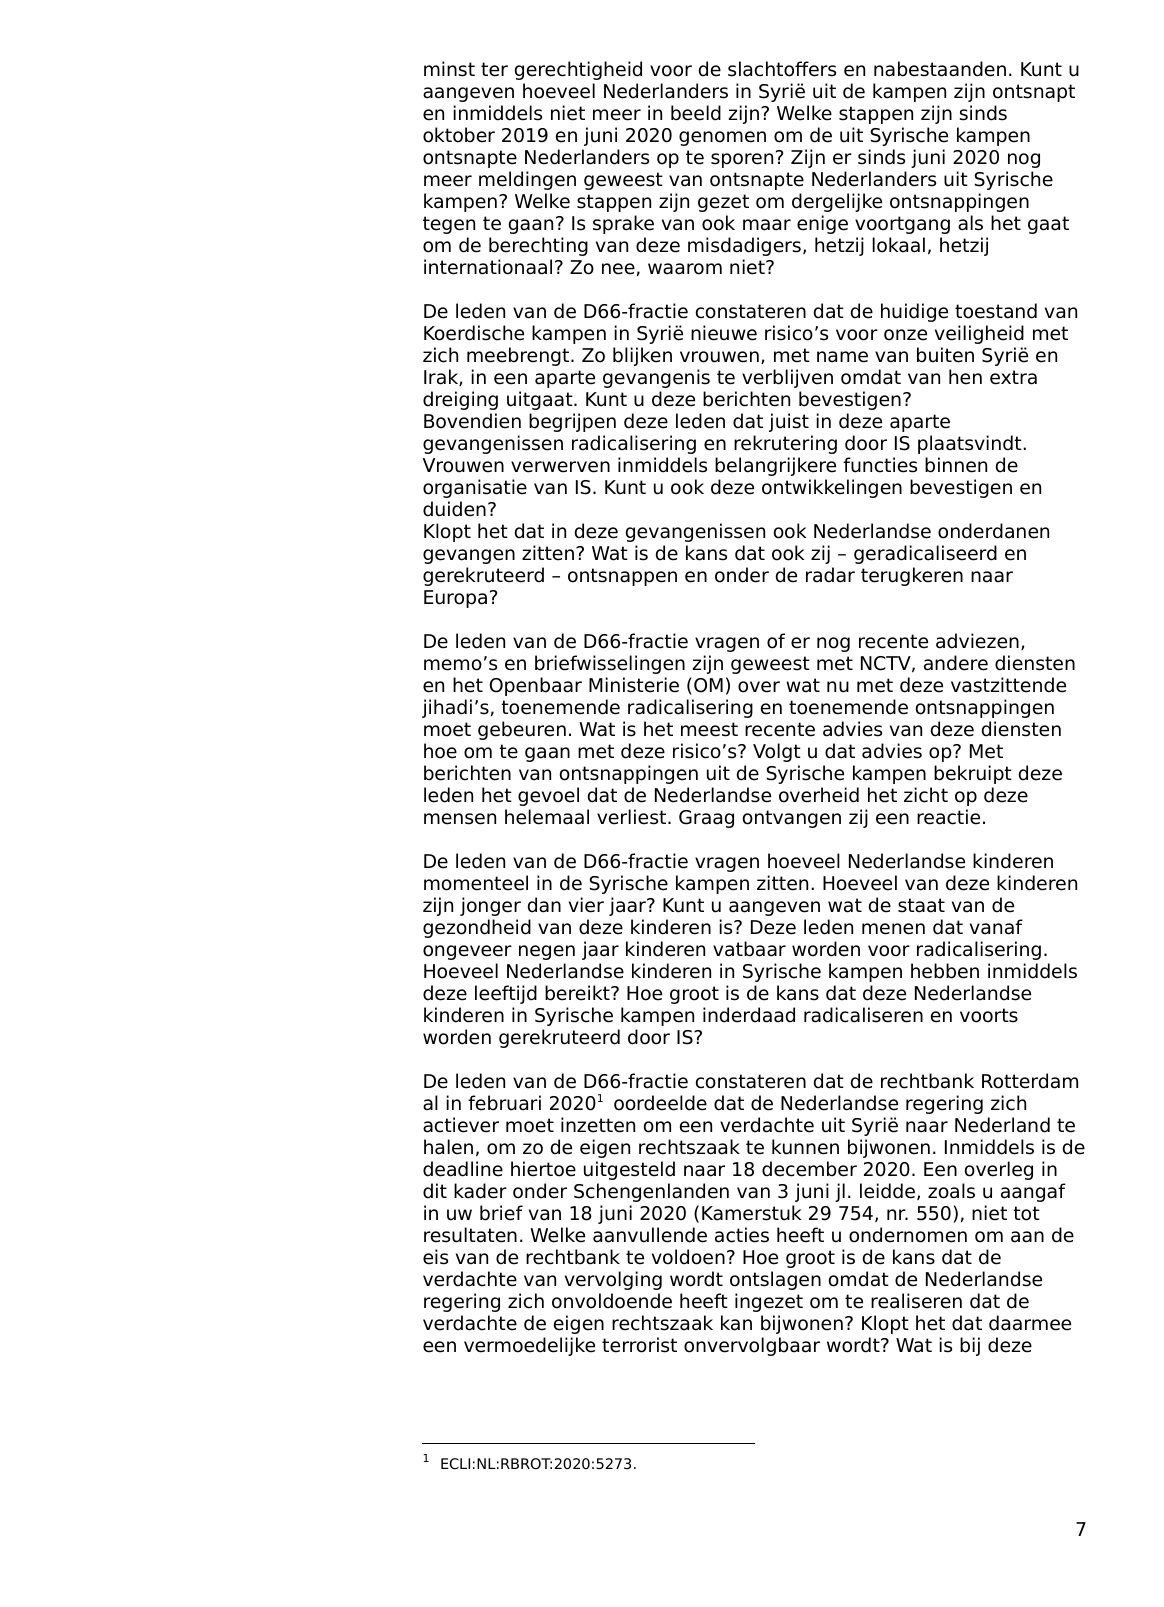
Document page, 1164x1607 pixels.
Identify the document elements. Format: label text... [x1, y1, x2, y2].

text minst ter gerechtigheid voor de slachtoffers en nabestaanden. Kunt u aangeven hoeveel Nederlanders in Syrië uit de kampen zijn ontsnapt en inmiddels niet meer in beeld zijn? Welke stappen zijn sinds oktober 2019 en juni 2020 genomen om de uit Syrische kampen ontsnapte Nederlanders op te sporen? Zijn er sinds juni 2020 nog meer meldingen geweest van ontsnapte Nederlanders uit Syrische kampen? Welke stappen zijn gezet om dergelijke ontsnappingen tegen te gaan? Is sprake van ook maar enige voortgang als het gaat om de berechting van deze misdadigers, hetzij lokaal, hetzij internationaal? Zo nee, waarom niet? [422, 59, 1087, 279]
text ECLI:NL:RBROT:2020:5273. [422, 1452, 1087, 1474]
text Klopt het dat in deze gevangenissen ook Nederlandse onderdanen gevangen zitten? Wat is de kans dat ook zij – geradicaliseerd en gerekruteerd – ontsnappen en onder de radar terugkeren naar Europa? [422, 521, 1087, 609]
text De leden van de D66-fractie vragen hoeveel Nederlandse kinderen momenteel in de Syrische kampen zitten. Hoeveel van deze kinderen zijn jonger dan vier jaar? Kunt u aangeven wat de staat van de gezondheid van deze kinderen is? Deze leden menen dat vanaf ongeveer negen jaar kinderen vatbaar worden voor radicalisering. Hoeveel Nederlandse kinderen in Syrische kampen hebben inmiddels deze leeftijd bereikt? Hoe groot is de kans dat deze Nederlandse kinderen in Syrische kampen inderdaad radicaliseren en voorts worden gerekruteerd door IS? [422, 851, 1087, 1049]
text De leden van de D66-fractie vragen of er nog recente adviezen, memo’s en briefwisselingen zijn geweest met NCTV, andere diensten en het Openbaar Ministerie (OM) over wat nu met deze vastzittende jihadi’s, toenemende radicalisering en toenemende ontsnappingen moet gebeuren. Wat is het meest recente advies van deze diensten hoe om te gaan met deze risico’s? Volgt u dat advies op? Met berichten van ontsnappingen uit de Syrische kampen bekruipt deze leden het gevoel dat de Nederlandse overheid het zicht op deze mensen helemaal verliest. Graag ontvangen zij een reactie. [422, 631, 1087, 829]
text Bovendien begrijpen deze leden dat juist in deze aparte gevangenissen radicalisering en rekrutering door IS plaatsvindt. Vrouwen verwerven inmiddels belangrijkere functies binnen de organisatie van IS. Kunt u ook deze ontwikkelingen bevestigen en duiden? [422, 411, 1087, 521]
text De leden van de D66-fractie constateren dat de rechtbank Rotterdam al in februari 2020 oordeelde dat de Nederlandse regering zich actiever moet inzetten om een verdachte uit Syrië naar Nederland te halen, om zo de eigen rechtszaak te kunnen bijwonen. Inmiddels is de deadline hiertoe uitgesteld naar 18 december 2020. Een overleg in dit kader onder Schengenlanden van 3 juni jl. leidde, zoals u aangaf in uw brief van 18 juni 2020 (Kamerstuk 29 754, nr. 550), niet tot resultaten. Welke aanvullende acties heeft u ondernomen om aan de eis van de rechtbank te voldoen? Hoe groot is de kans dat de verdachte van vervolging wordt ontslagen omdat de Nederlandse regering zich onvoldoende heeft ingezet om te realiseren dat de verdachte de eigen rechtszaak kan bijwonen? Klopt het dat daarmee een vermoedelijke terrorist onvervolgbaar wordt? Wat is bij deze [422, 1071, 1087, 1357]
text De leden van de D66-fractie constateren dat de huidige toestand van Koerdische kampen in Syrië nieuwe risico’s voor onze veiligheid met zich meebrengt. Zo blijken vrouwen, met name van buiten Syrië en Irak, in een aparte gevangenis te verblijven omdat van hen extra dreiging uitgaat. Kunt u deze berichten bevestigen? [422, 301, 1087, 411]
